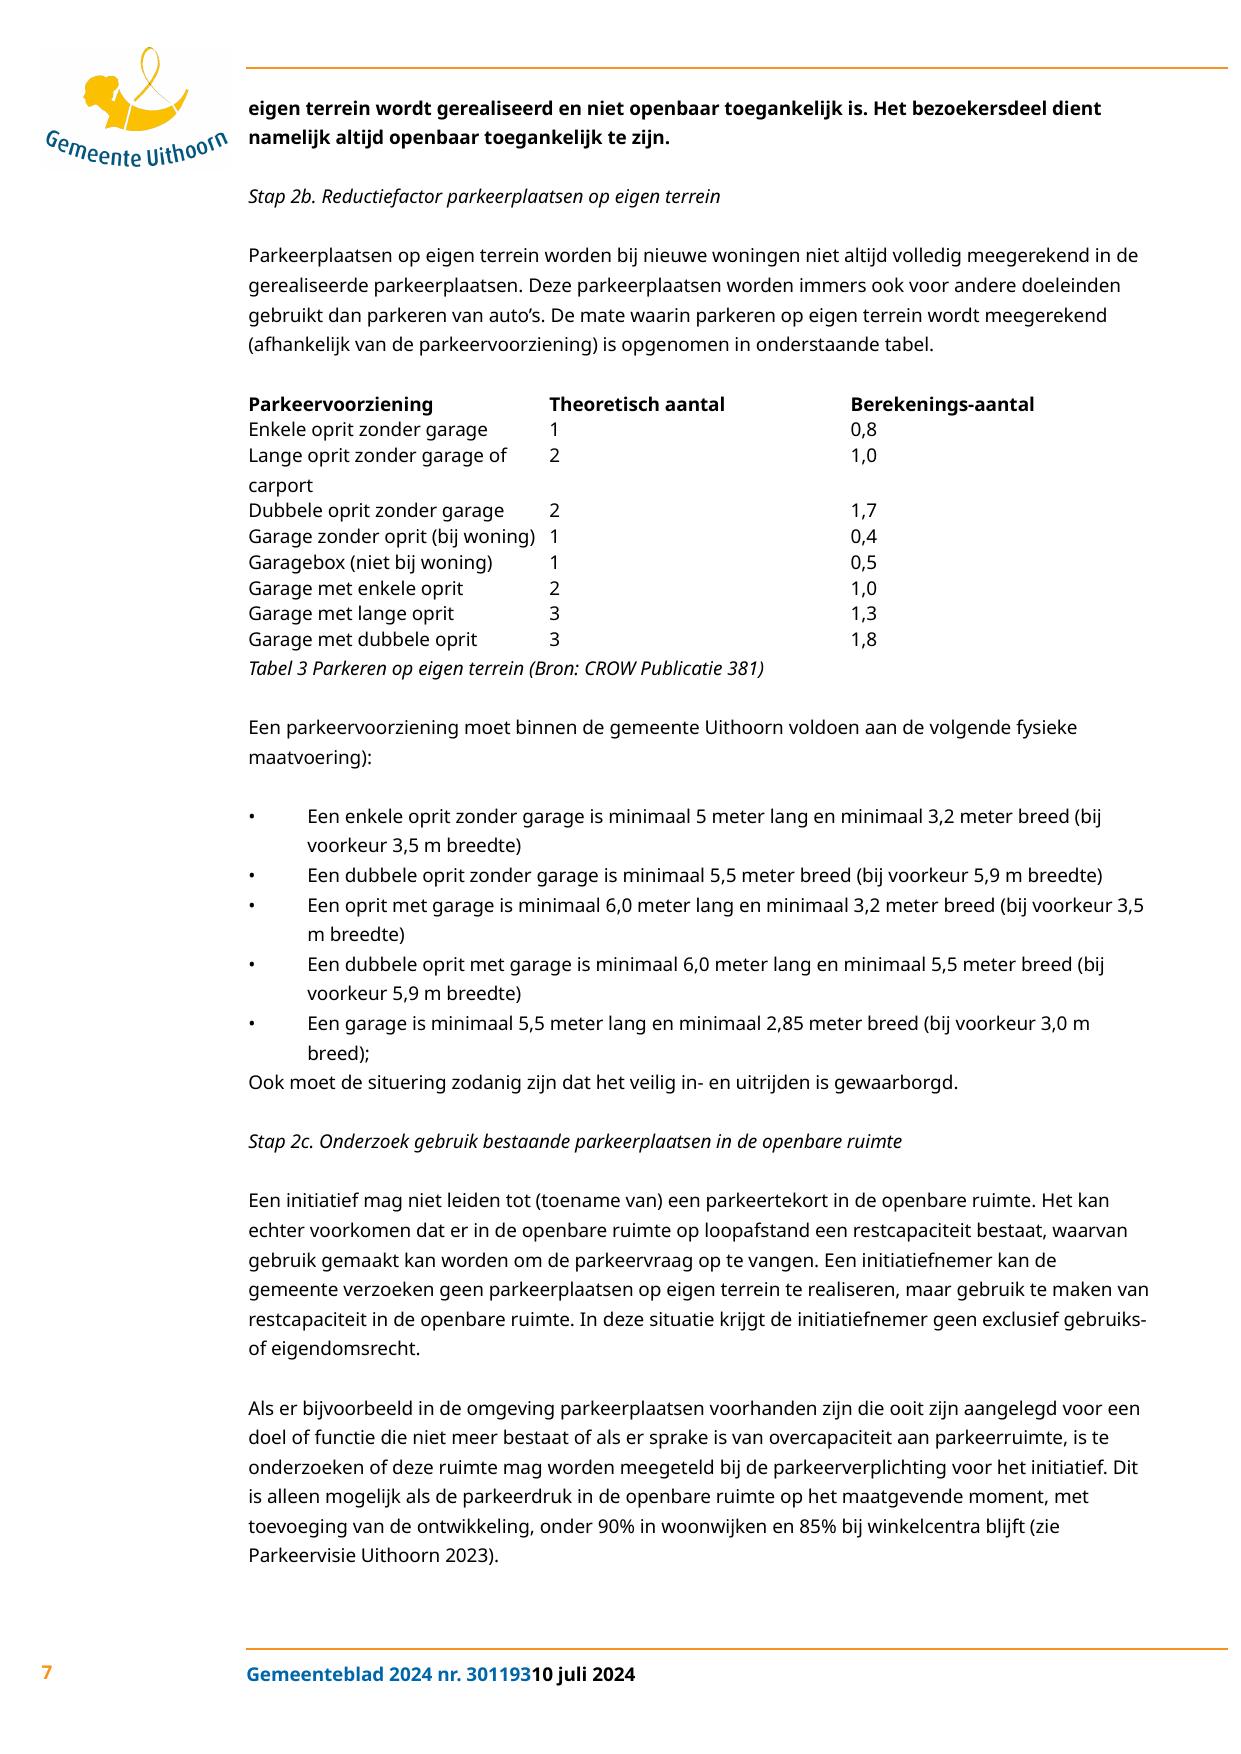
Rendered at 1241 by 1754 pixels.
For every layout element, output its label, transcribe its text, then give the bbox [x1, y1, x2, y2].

list Een dubbele oprit zonder garage is minimaal 5,5 meter breed (bij voorkeur 5,9 m breedte) [248, 862, 1152, 888]
table_cell Garage zonder oprit (bij woning) [248, 523, 549, 549]
list Een enkele oprit zonder garage is minimaal 5 meter lang en minimaal 3,2 meter breed (bij voorkeur 3,5 m breedte) [248, 803, 1152, 858]
table_cell 1,8 [850, 626, 1152, 652]
table_header Berekenings-aantal [850, 391, 1152, 416]
table_cell 1,3 [850, 600, 1152, 626]
table_cell 0,4 [850, 523, 1152, 549]
text Een parkeervoorziening moet binnen de gemeente Uithoorn voldoen aan de volgende fysieke maatvoering): [248, 714, 1152, 769]
text Een initiatief mag niet leiden tot (toename van) een parkeertekort in de openbare ruimte. Het kan echter voorkomen dat er in de openbare ruimte op loopafstand een restcapaciteit bestaat, waarvan gebruik gemaakt kan worden om de parkeervraag op te vangen. Een initiatiefnemer kan de gemeente verzoeken geen parkeerplaatsen op eigen terrein te realiseren, maar gebruik te maken van restcapaciteit in de openbare ruimte. In deze situatie krijgt de initiatiefnemer geen exclusief gebruiks- of eigendomsrecht. [248, 1188, 1152, 1361]
table_cell 0,8 [850, 416, 1152, 442]
text Als er bijvoorbeeld in de omgeving parkeerplaatsen voorhanden zijn die ooit zijn aangelegd voor een doel of functie die niet meer bestaat of als er sprake is van overcapaciteit aan parkeerruimte, is te onderzoeken of deze ruimte mag worden meegeteld bij de parkeerverplichting voor het initiatief. Dit is alleen mogelijk als de parkeerdruk in de openbare ruimte op het maatgevende moment, met toevoeging van de ontwikkeling, onder 90% in woonwijken en 85% bij winkelcentra blijft (zie Parkeervisie Uithoorn 2023). [248, 1395, 1152, 1568]
table_cell Lange oprit zonder garage of carport [248, 442, 549, 497]
text eigen terrein wordt gerealiseerd en niet openbaar toegankelijk is. Het bezoekersdeel dient namelijk altijd openbaar toegankelijk te zijn. [248, 95, 1152, 150]
table_cell 1,0 [850, 575, 1152, 600]
text Stap 2c. Onderzoek gebruik bestaande parkeerplaatsen in de openbare ruimte [248, 1128, 1152, 1154]
table_cell Garage met lange oprit [248, 600, 549, 626]
table_cell 1,7 [850, 498, 1152, 523]
table_cell 1,0 [850, 442, 1152, 497]
table_cell Garagebox (niet bij woning) [248, 549, 549, 575]
text Tabel 3 Parkeren op eigen terrein (Bron: CROW Publicatie 381) [248, 655, 1152, 681]
table_cell 1 [549, 523, 850, 549]
picture [41, 47, 231, 172]
table_cell 1 [549, 549, 850, 575]
table_cell 0,5 [850, 549, 1152, 575]
table_cell 2 [549, 498, 850, 523]
table_cell Enkele oprit zonder garage [248, 416, 549, 442]
text Parkeerplaatsen op eigen terrein worden bij nieuwe woningen niet altijd volledig meegerekend in de gerealiseerde parkeerplaatsen. Deze parkeerplaatsen worden immers ook voor andere doeleinden gebruikt dan parkeren van auto’s. De mate waarin parkeren op eigen terrein wordt meegerekend (afhankelijk van de parkeervoorziening) is opgenomen in onderstaande tabel. [248, 243, 1152, 357]
table_header Theoretisch aantal [549, 391, 850, 416]
table_cell Dubbele oprit zonder garage [248, 498, 549, 523]
list Een dubbele oprit met garage is minimaal 6,0 meter lang en minimaal 5,5 meter breed (bij voorkeur 5,9 m breedte) [248, 951, 1152, 1006]
table_cell 2 [549, 442, 850, 497]
text Stap 2b. Reductiefactor parkeerplaatsen op eigen terrein [248, 183, 1152, 209]
list Een garage is minimaal 5,5 meter lang en minimaal 2,85 meter breed (bij voorkeur 3,0 m breed); [248, 1010, 1152, 1065]
table_header Parkeervoorziening [248, 391, 549, 416]
table_cell Garage met dubbele oprit [248, 626, 549, 652]
list Een oprit met garage is minimaal 6,0 meter lang en minimaal 3,2 meter breed (bij voorkeur 3,5 m breedte) [248, 892, 1152, 947]
table_cell 2 [549, 575, 850, 600]
text Ook moet de situering zodanig zijn dat het veilig in- en uitrijden is gewaarborgd. [248, 1069, 1152, 1095]
table_cell 3 [549, 626, 850, 652]
table_cell 3 [549, 600, 850, 626]
table_cell Garage met enkele oprit [248, 575, 549, 600]
table_cell 1 [549, 416, 850, 442]
